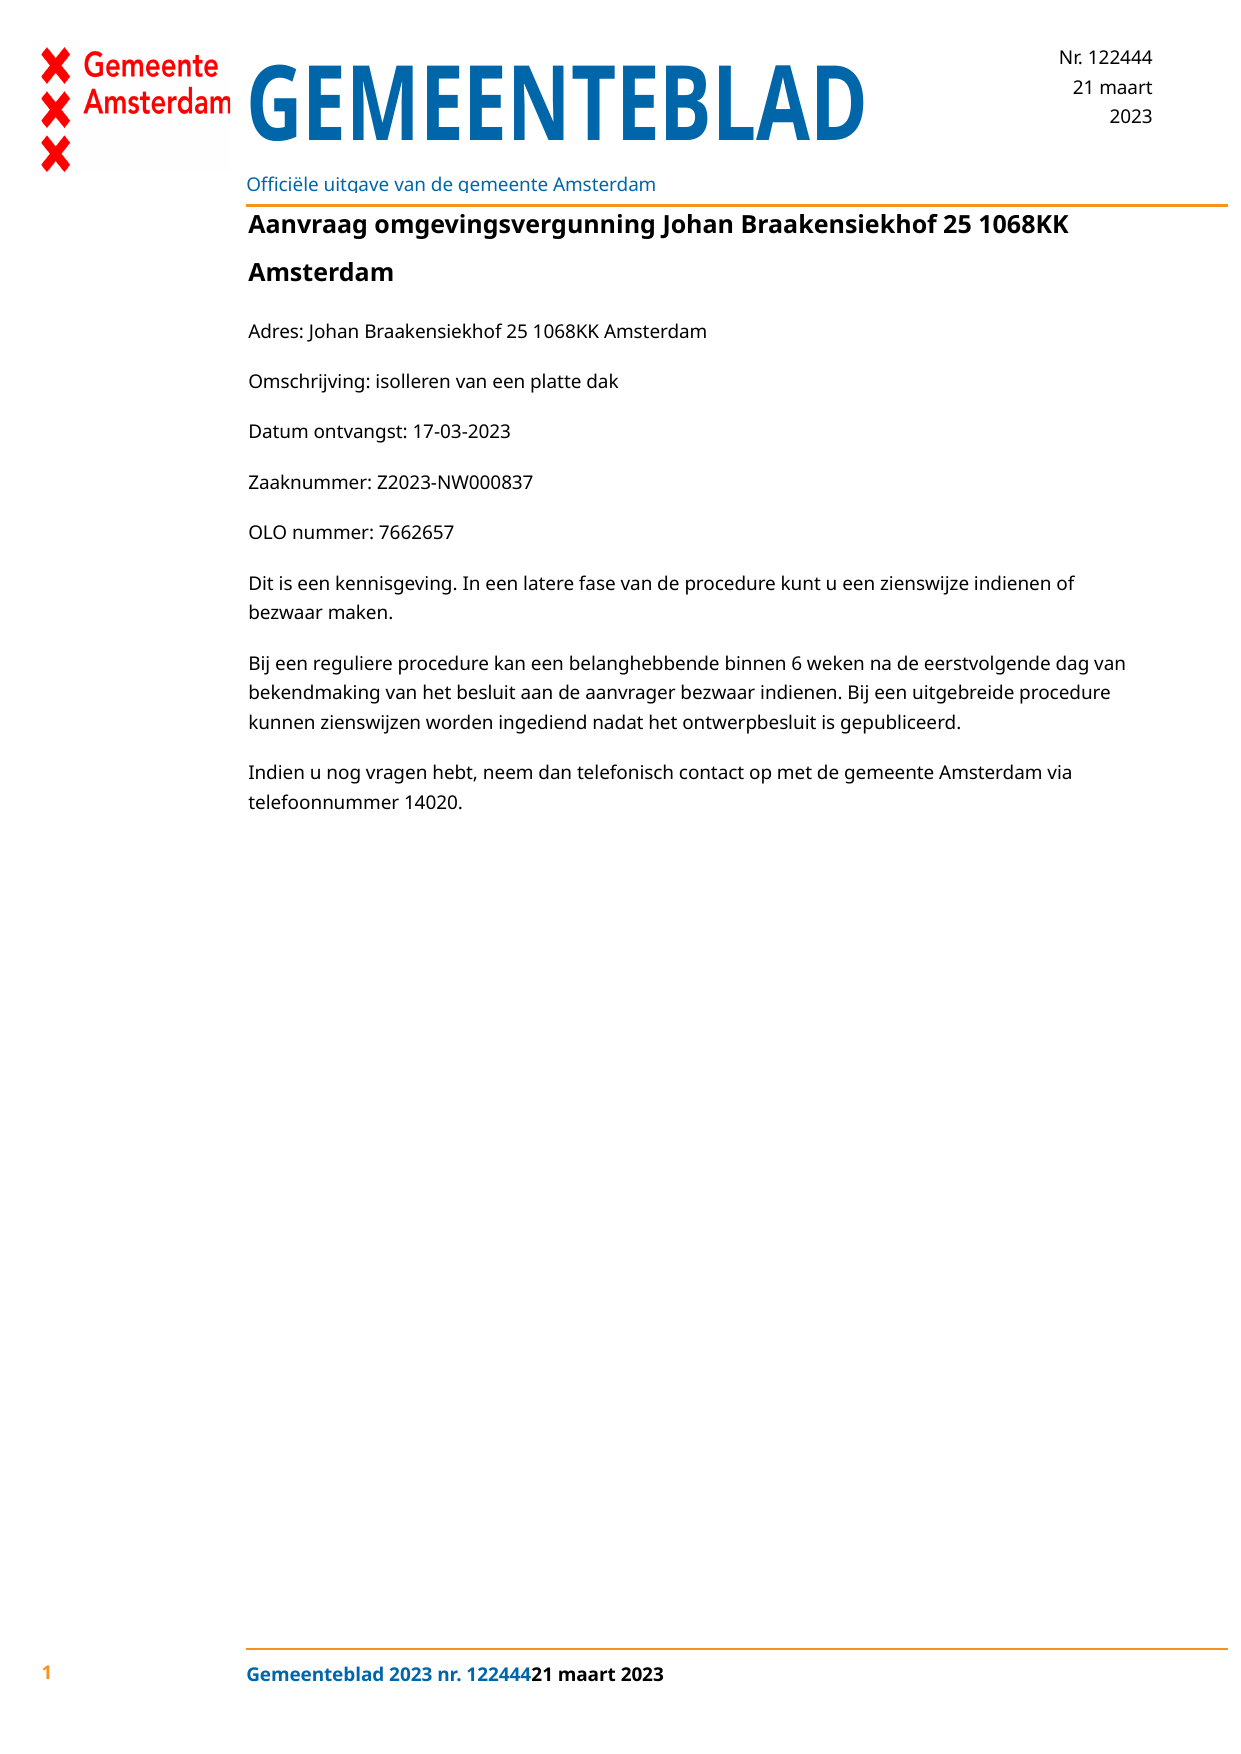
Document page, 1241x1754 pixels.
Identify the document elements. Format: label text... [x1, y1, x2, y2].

text Indien u nog vragen hebt, neem dan telefonisch contact op met de gemeente Amsterdam via telefoonnummer 14020. [248, 759, 1152, 815]
text OLO nummer: 7662657 [248, 519, 1152, 545]
text Bij een reguliere procedure kan een belanghebbende binnen 6 weken na de eerstvolgende dag van bekendmaking van het besluit aan de aanvrager bezwaar indienen. Bij een uitgebreide procedure kunnen zienswijzen worden ingediend nadat het ontwerpbesluit is gepubliceerd. [248, 650, 1152, 735]
text Adres: Johan Braakensiekhof 25 1068KK Amsterdam [248, 318, 1152, 344]
picture [41, 47, 231, 172]
text Aanvraag omgevingsvergunning Johan Braakensiekhof 25 1068KK Amsterdam [248, 207, 1152, 288]
text Dit is een kennisgeving. In een latere fase van de procedure kunt u een zienswijze indienen of bezwaar maken. [248, 570, 1152, 625]
text Datum ontvangst: 17-03-2023 [248, 419, 1152, 444]
text Omschrijving: isolleren van een platte dak [248, 368, 1152, 394]
text Zaaknummer: Z2023-NW000837 [248, 469, 1152, 495]
